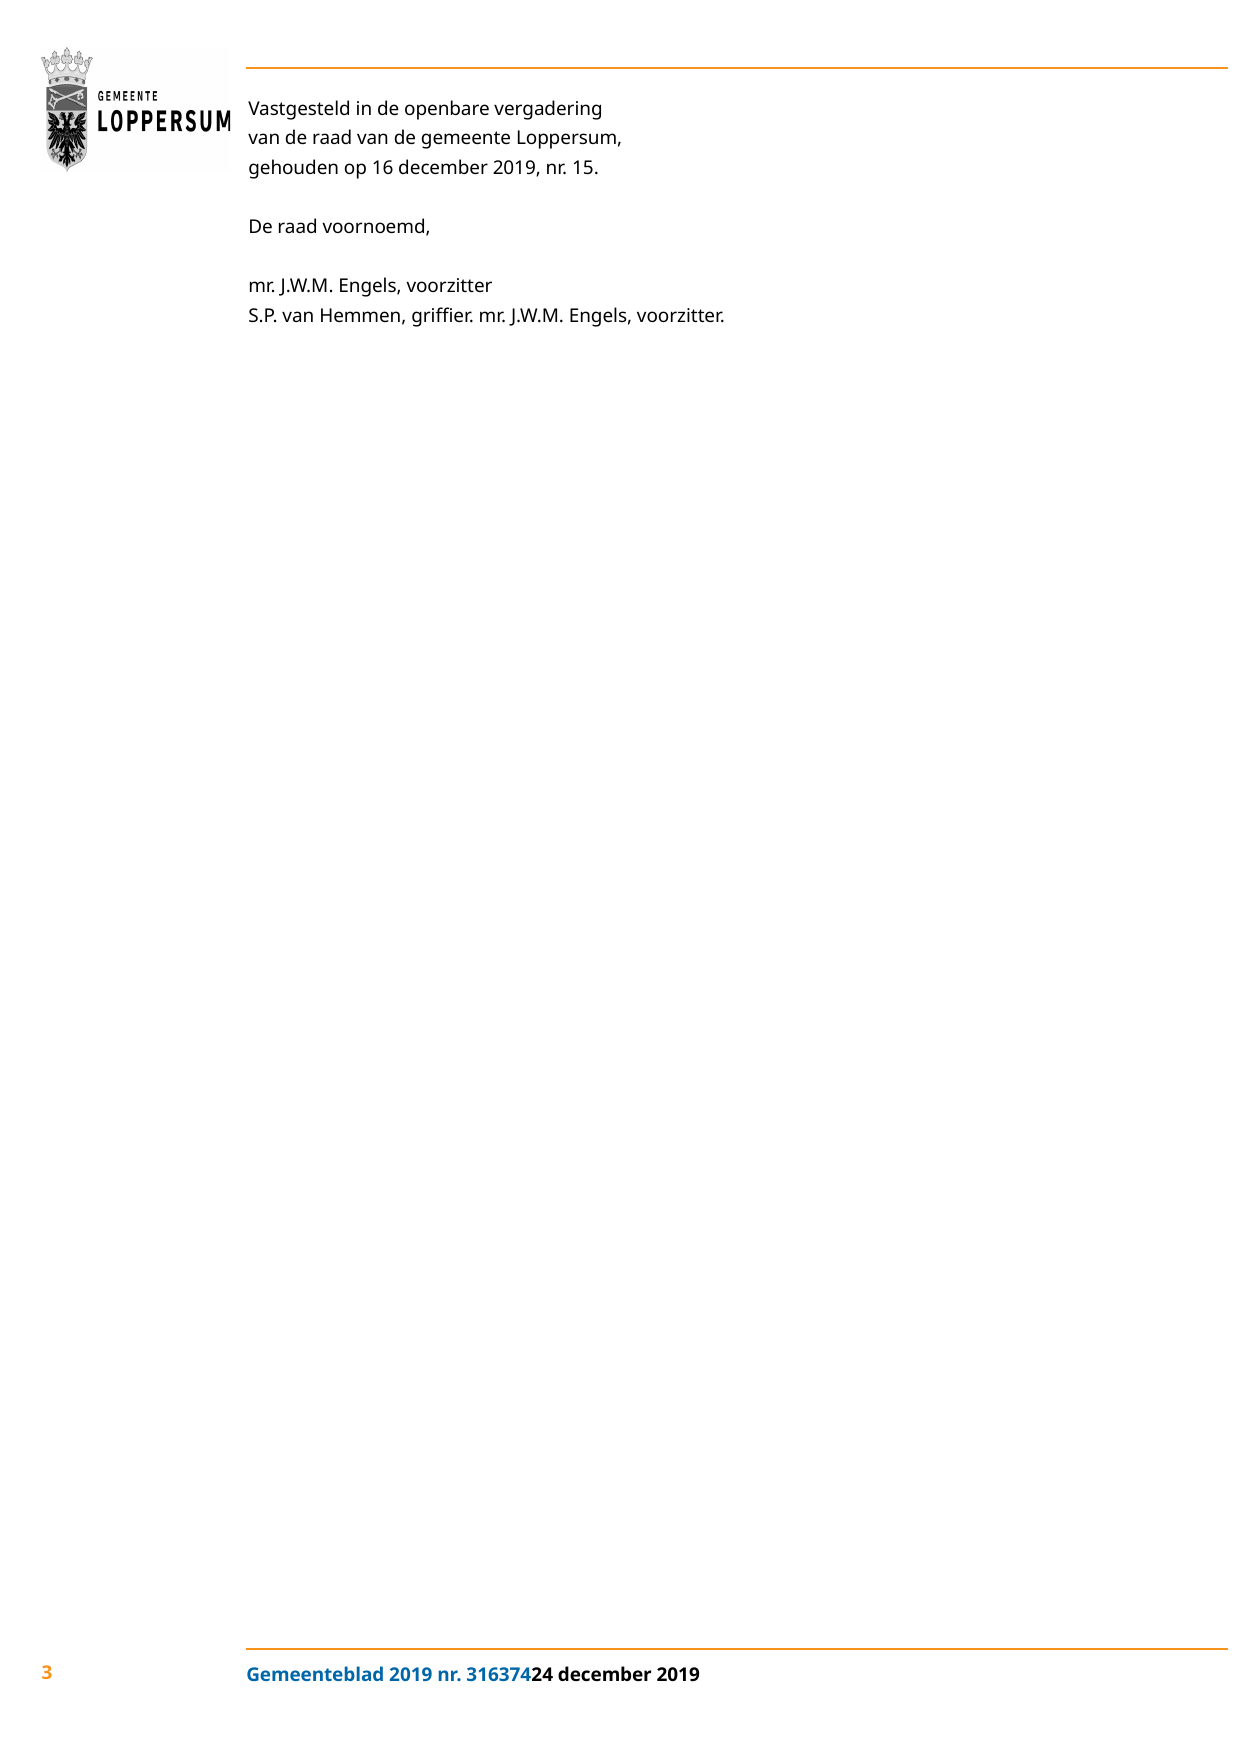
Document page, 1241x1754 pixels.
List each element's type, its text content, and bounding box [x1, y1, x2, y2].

text De raad voornoemd, [248, 213, 1152, 239]
picture [41, 47, 231, 172]
text gehouden op 16 december 2019, nr. 15. [248, 154, 1152, 180]
text S.P. van Hemmen, griffier. mr. J.W.M. Engels, voorzitter. [248, 302, 1152, 328]
text Vastgesteld in de openbare vergadering [248, 95, 1152, 121]
text mr. J.W.M. Engels, voorzitter [248, 272, 1152, 298]
text van de raad van de gemeente Loppersum, [248, 124, 1152, 150]
